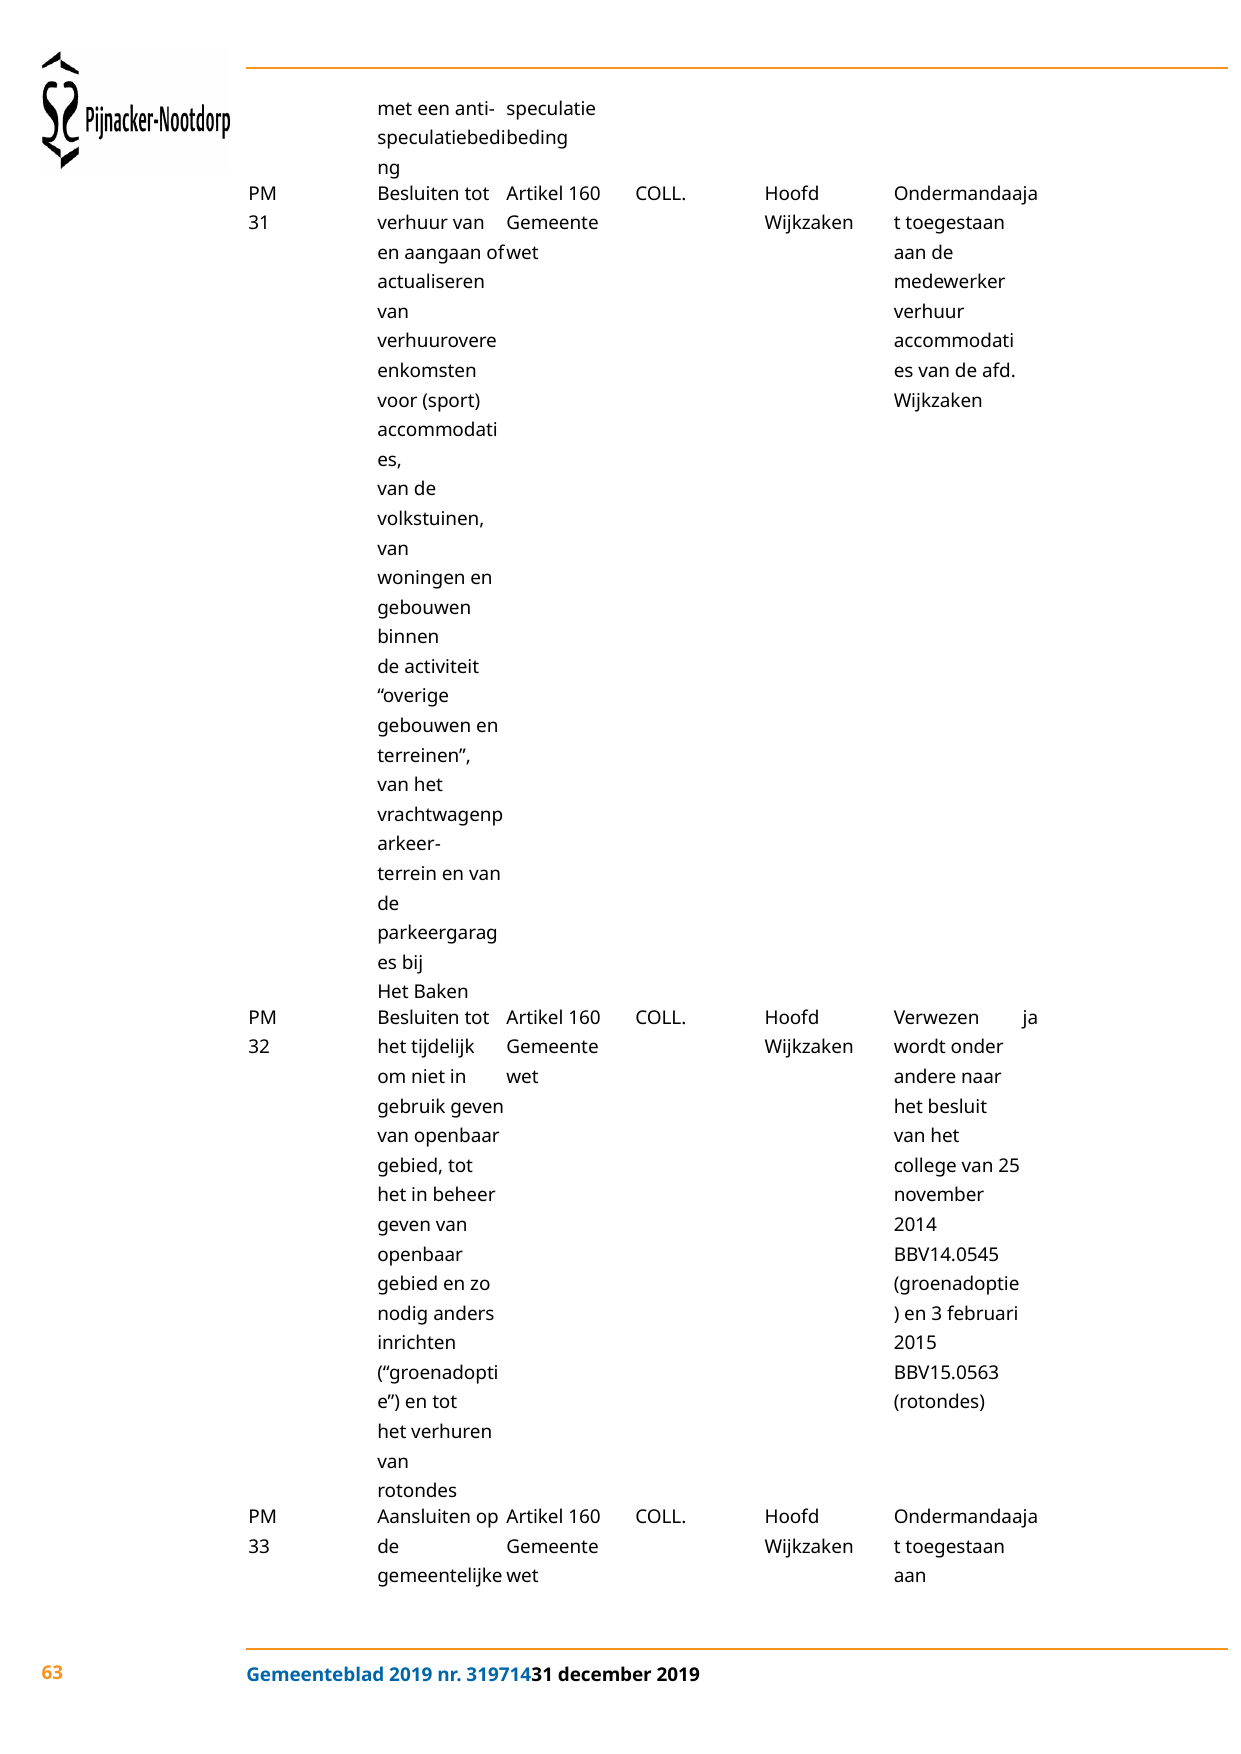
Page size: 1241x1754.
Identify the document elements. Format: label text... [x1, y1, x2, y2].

table_cell [894, 95, 1022, 180]
table_cell [248, 95, 377, 180]
table_cell ja [1023, 1004, 1152, 1503]
table_cell PM 31 [248, 180, 377, 1004]
table_cell COLL. [635, 1503, 764, 1588]
table_cell Hoofd Wijkzaken [764, 1503, 893, 1588]
table_cell PM 33 [248, 1503, 377, 1588]
table_cell [635, 95, 764, 180]
table_cell PM 32 [248, 1004, 377, 1503]
table_cell Ondermandaat toegestaan aan [894, 1503, 1022, 1588]
table_cell Ondermandaat toegestaan aan de medewerker verhuur accommodaties van de afd. Wijkzaken [894, 180, 1022, 1004]
table_cell Aansluiten op de gemeentelijke [377, 1503, 506, 1588]
table_cell Verwezen wordt onder andere naar het besluit van het college van 25 november 2014 BBV14.0545 (groenadoptie) en 3 februari 2015 BBV15.0563 (rotondes) [894, 1004, 1022, 1503]
table_cell ja [1023, 1503, 1152, 1588]
table_cell Besluiten tot verhuur van en aangaan of actualiseren van verhuurovereenkomsten voor (sport) accommodaties, van de volkstuinen, van woningen en gebouwen binnen de activiteit “overige gebouwen en terreinen”, van het vrachtwagenparkeer- terrein en van de parkeergarages bij Het Baken [377, 180, 506, 1004]
picture [41, 47, 231, 172]
table_cell [1023, 95, 1152, 180]
table_cell COLL. [635, 180, 764, 1004]
table_cell Artikel 160 Gemeente wet [506, 1503, 635, 1588]
table_cell Artikel 160 Gemeente wet [506, 180, 635, 1004]
table_cell Hoofd Wijkzaken [764, 1004, 893, 1503]
table_cell Artikel 160 Gemeente wet [506, 1004, 635, 1503]
table_cell speculatie beding [506, 95, 635, 180]
table_cell Hoofd Wijkzaken [764, 180, 893, 1004]
table_cell COLL. [635, 1004, 764, 1503]
table_cell met een anti- speculatiebeding [377, 95, 506, 180]
table_cell ja [1023, 180, 1152, 1004]
table_cell [764, 95, 893, 180]
table_cell Besluiten tot het tijdelijk om niet in gebruik geven van openbaar gebied, tot het in beheer geven van openbaar gebied en zo nodig anders inrichten (“groenadoptie”) en tot het verhuren van rotondes [377, 1004, 506, 1503]
